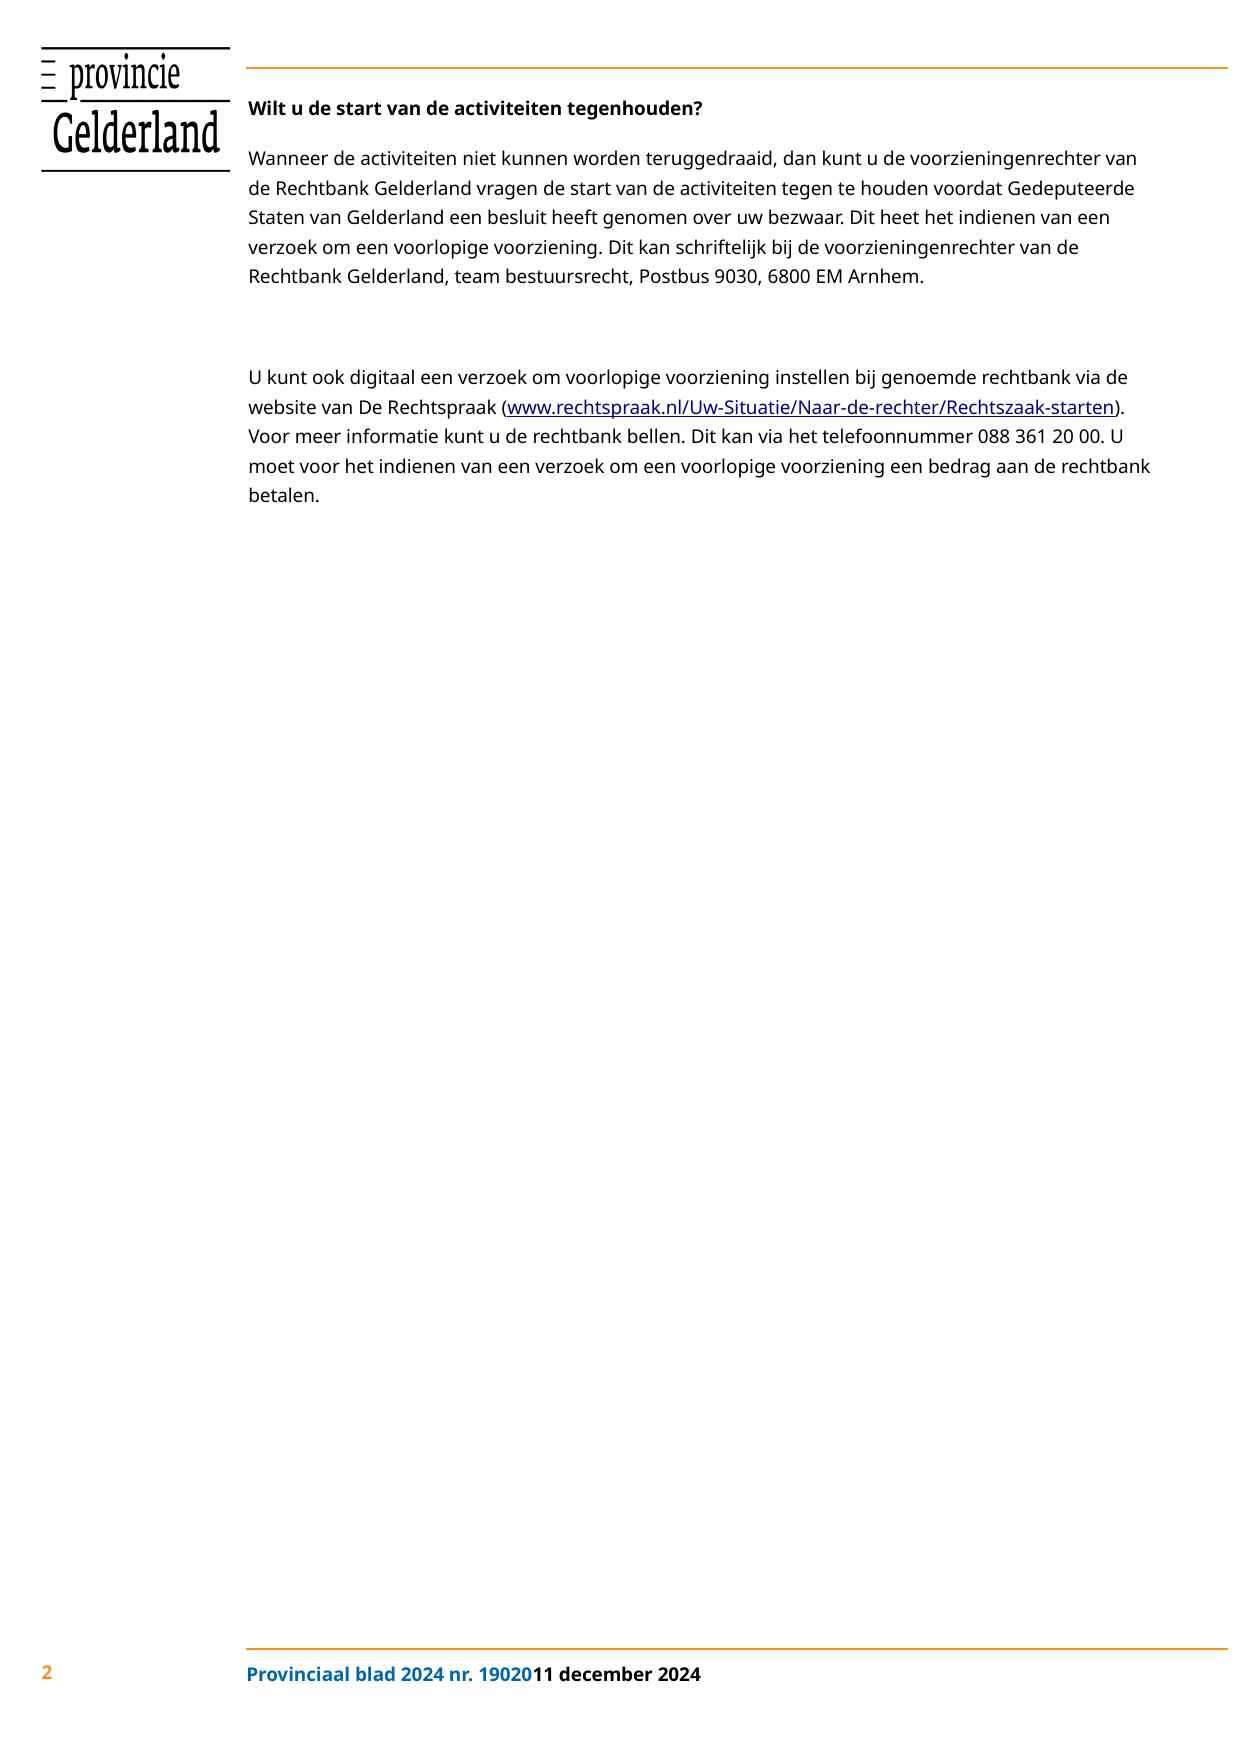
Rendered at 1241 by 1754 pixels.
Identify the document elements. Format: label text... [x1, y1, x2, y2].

text Wanneer de activiteiten niet kunnen worden teruggedraaid, dan kunt u de voorzieningenrechter van de Rechtbank Gelderland vragen de start van de activiteiten tegen te houden voordat Gedeputeerde Staten van Gelderland een besluit heeft genomen over uw bezwaar. Dit heet het indienen van een verzoek om een voorlopige voorziening. Dit kan schriftelijk bij de voorzieningenrechter van de Rechtbank Gelderland, team bestuursrecht, Postbus 9030, 6800 EM Arnhem. [248, 145, 1152, 289]
text U kunt ook digitaal een verzoek om voorlopige voorziening instellen bij genoemde rechtbank via de website van De Rechtspraak (www.rechtspraak.nl/Uw-Situatie/Naar-de-rechter/Rechtszaak-starten). Voor meer informatie kunt u de rechtbank bellen. Dit kan via het telefoonnummer 088 361 20 00. U moet voor het indienen van een verzoek om een voorlopige voorziening een bedrag aan de rechtbank betalen. [248, 364, 1152, 508]
text Wilt u de start van de activiteiten tegenhouden? [248, 95, 1152, 121]
picture [41, 47, 231, 172]
